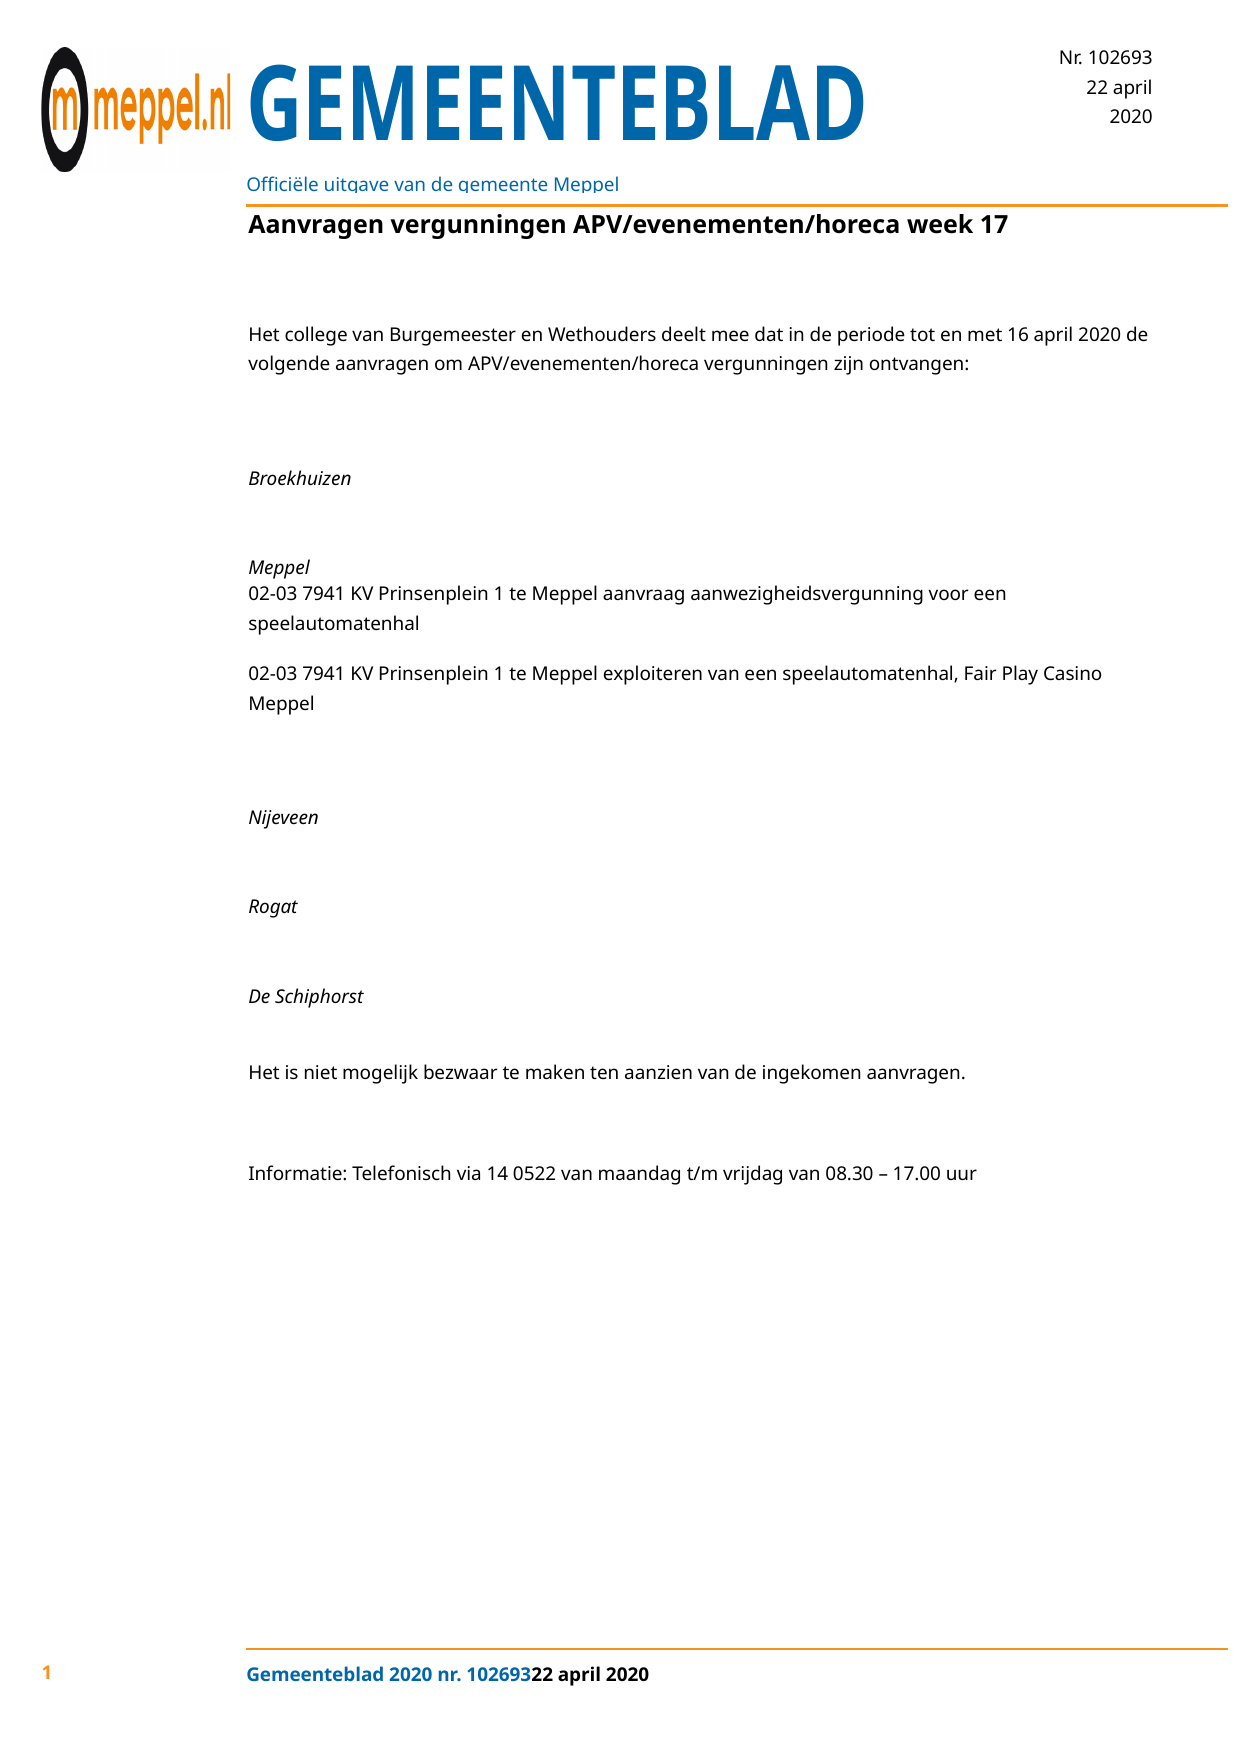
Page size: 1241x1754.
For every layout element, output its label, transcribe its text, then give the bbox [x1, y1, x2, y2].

text 02-03 7941 KV Prinsenplein 1 te Meppel exploiteren van een speelautomatenhal, Fair Play Casino Meppel [248, 660, 1152, 715]
text Aanvragen vergunningen APV/evenementen/horeca week 17 [248, 207, 1152, 241]
text Rogat [248, 894, 1152, 919]
picture [41, 47, 231, 172]
text Broekhuizen [248, 465, 1152, 490]
text Meppel [248, 554, 1152, 580]
text Het is niet mogelijk bezwaar te maken ten aanzien van de ingekomen aanvragen. [248, 1059, 1152, 1085]
text De Schiphorst [248, 983, 1152, 1009]
text Informatie: Telefonisch via 14 0522 van maandag t/m vrijdag van 08.30 – 17.00 uur [248, 1160, 1152, 1186]
text Nijeveen [248, 804, 1152, 830]
text Het college van Burgemeester en Wethouders deelt mee dat in de periode tot en met 16 april 2020 de volgende aanvragen om APV/evenementen/horeca vergunningen zijn ontvangen: [248, 321, 1152, 376]
text 02-03 7941 KV Prinsenplein 1 te Meppel aanvraag aanwezigheidsvergunning voor een speelautomatenhal [248, 580, 1152, 635]
